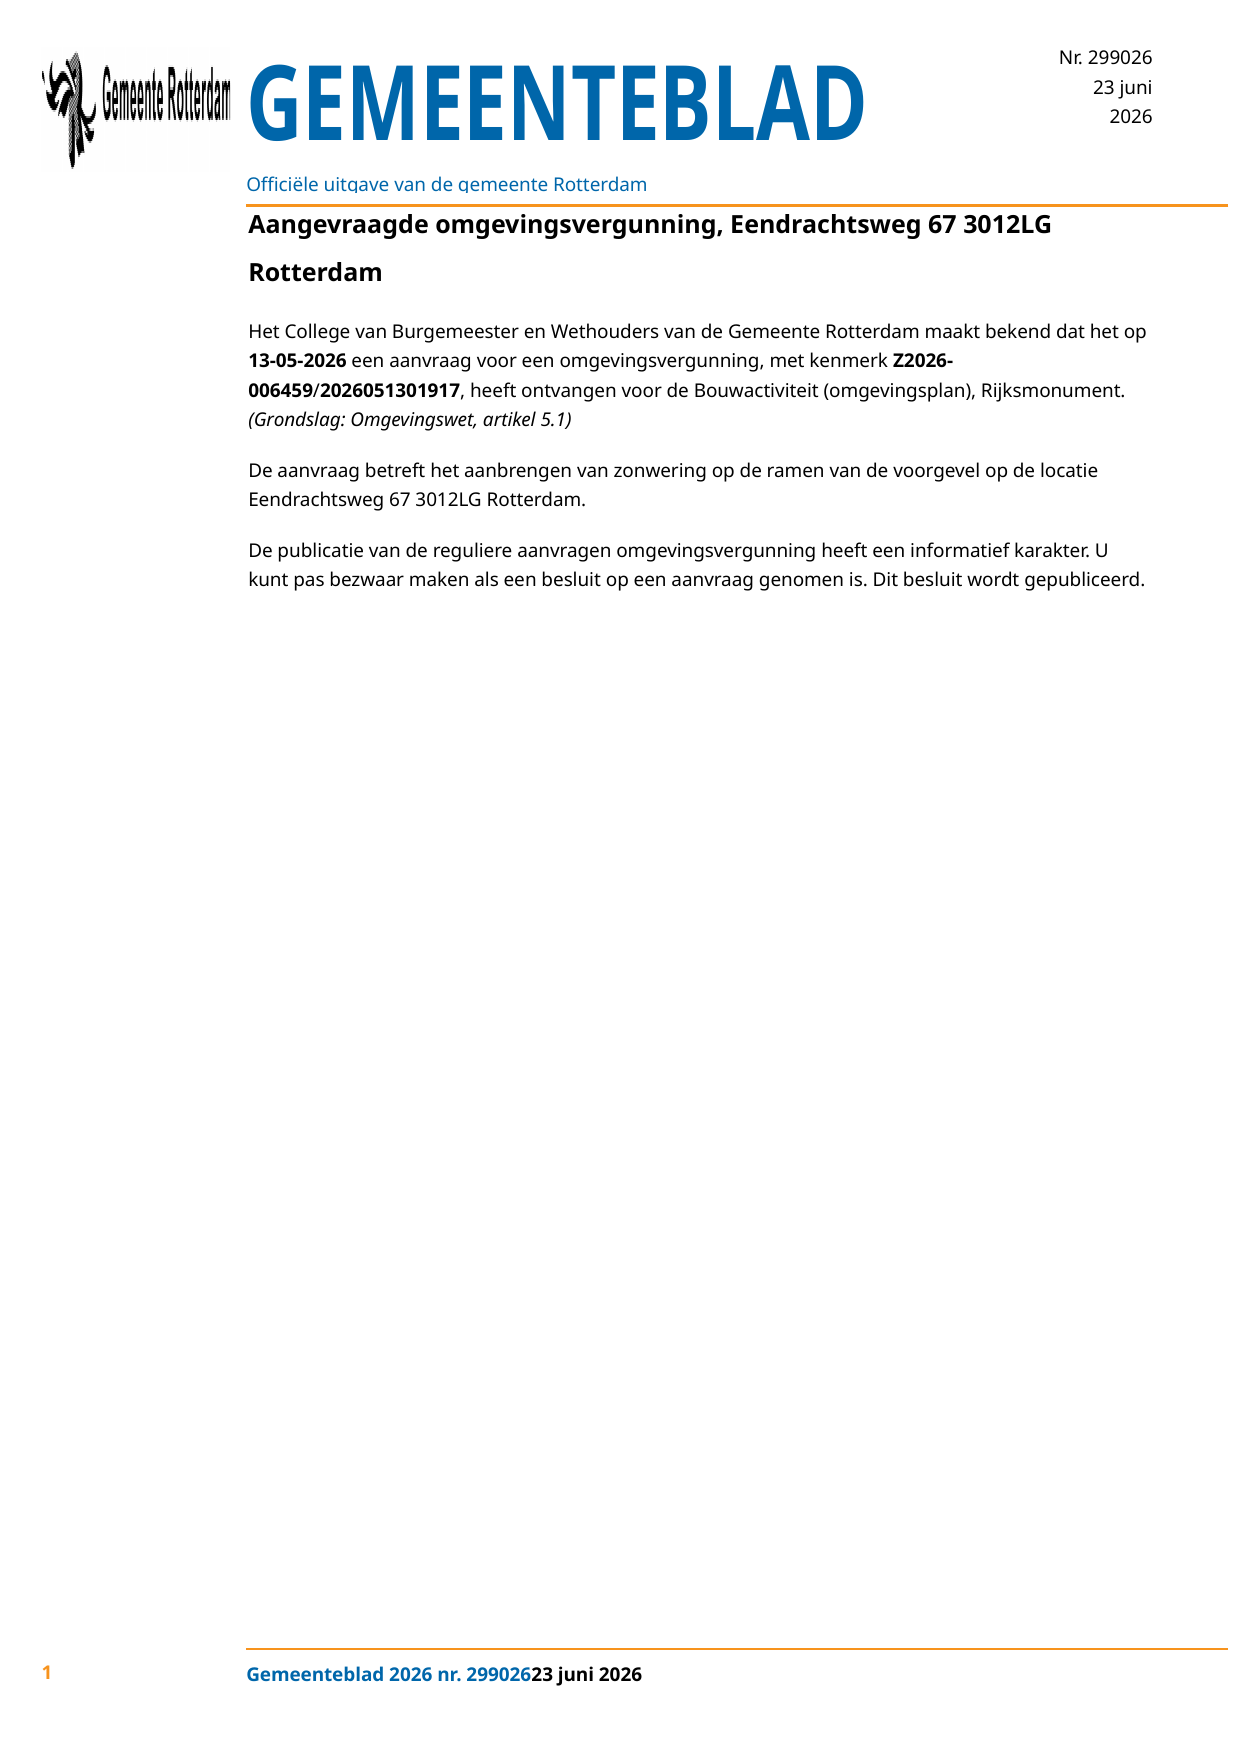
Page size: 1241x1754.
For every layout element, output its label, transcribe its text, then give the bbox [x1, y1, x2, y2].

text De publicatie van de reguliere aanvragen omgevingsvergunning heeft een informatief karakter. U kunt pas bezwaar maken als een besluit op een aanvraag genomen is. Dit besluit wordt gepubliceerd. [248, 537, 1152, 592]
text Aangevraagde omgevingsvergunning, Eendrachtsweg 67 3012LG Rotterdam [248, 207, 1152, 288]
picture [41, 47, 231, 172]
text Het College van Burgemeester en Wethouders van de Gemeente Rotterdam maakt bekend dat het op 13-05-2026 een aanvraag voor een omgevingsvergunning, met kenmerk Z2026-006459/2026051301917, heeft ontvangen voor de Bouwactiviteit (omgevingsplan), Rijksmonument. (Grondslag: Omgevingswet, artikel 5.1) [248, 318, 1152, 432]
text De aanvraag betreft het aanbrengen van zonwering op de ramen van de voorgevel op de locatie Eendrachtsweg 67 3012LG Rotterdam. [248, 457, 1152, 512]
